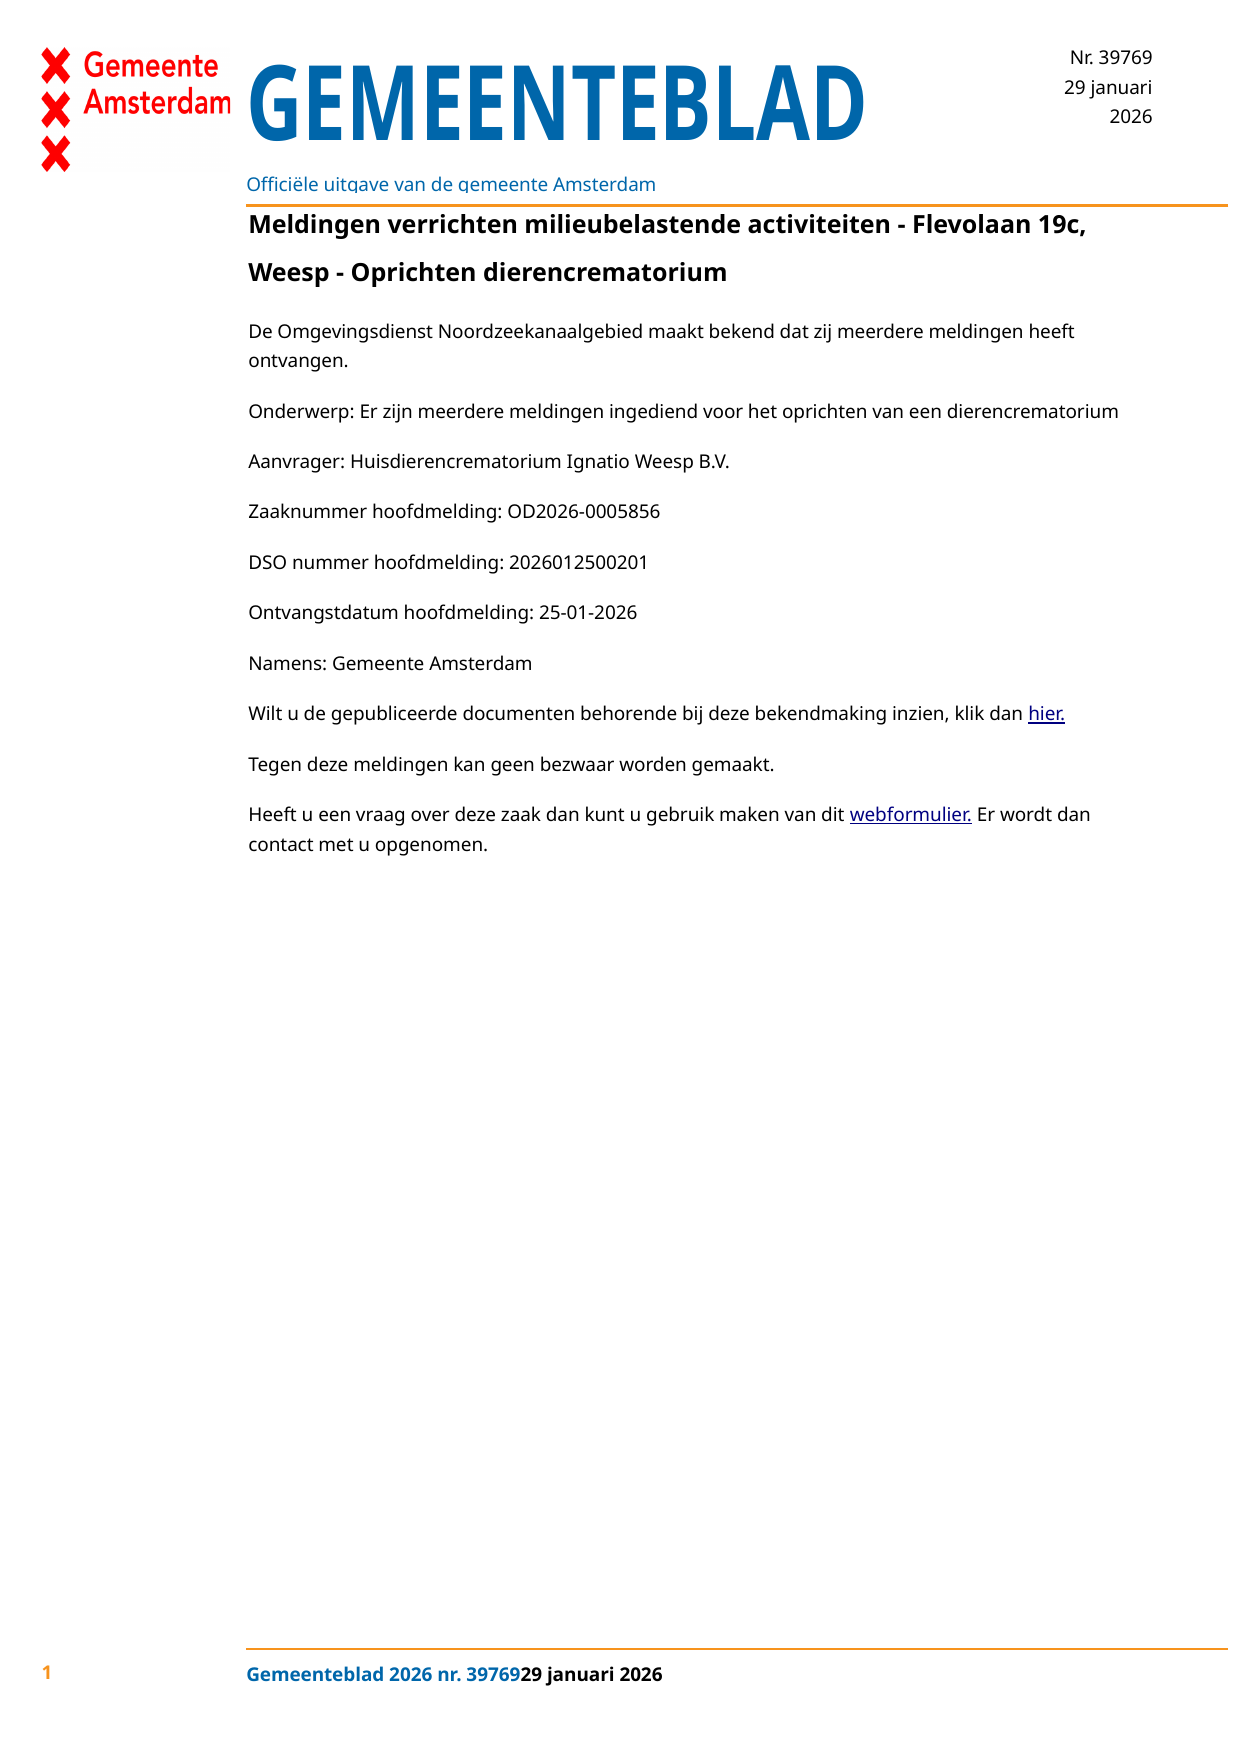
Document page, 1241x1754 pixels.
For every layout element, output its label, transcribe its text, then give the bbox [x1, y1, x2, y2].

text Heeft u een vraag over deze zaak dan kunt u gebruik maken van dit webformulier. Er wordt dan contact met u opgenomen. [248, 801, 1152, 857]
text Aanvrager: Huisdierencrematorium Ignatio Weesp B.V. [248, 448, 1152, 474]
text Ontvangstdatum hoofdmelding: 25-01-2026 [248, 599, 1152, 625]
text DSO nummer hoofdmelding: 2026012500201 [248, 549, 1152, 575]
text Onderwerp: Er zijn meerdere meldingen ingediend voor het oprichten van een dierencrematorium [248, 398, 1152, 424]
text De Omgevingsdienst Noordzeekanaalgebied maakt bekend dat zij meerdere meldingen heeft ontvangen. [248, 318, 1152, 373]
text Namens: Gemeente Amsterdam [248, 650, 1152, 676]
text Wilt u de gepubliceerde documenten behorende bij deze bekendmaking inzien, klik dan hier. [248, 700, 1152, 726]
picture [41, 47, 231, 172]
text Zaaknummer hoofdmelding: OD2026-0005856 [248, 499, 1152, 524]
text Meldingen verrichten milieubelastende activiteiten - Flevolaan 19c, Weesp - Oprichten dierencrematorium [248, 207, 1152, 288]
text Tegen deze meldingen kan geen bezwaar worden gemaakt. [248, 751, 1152, 777]
